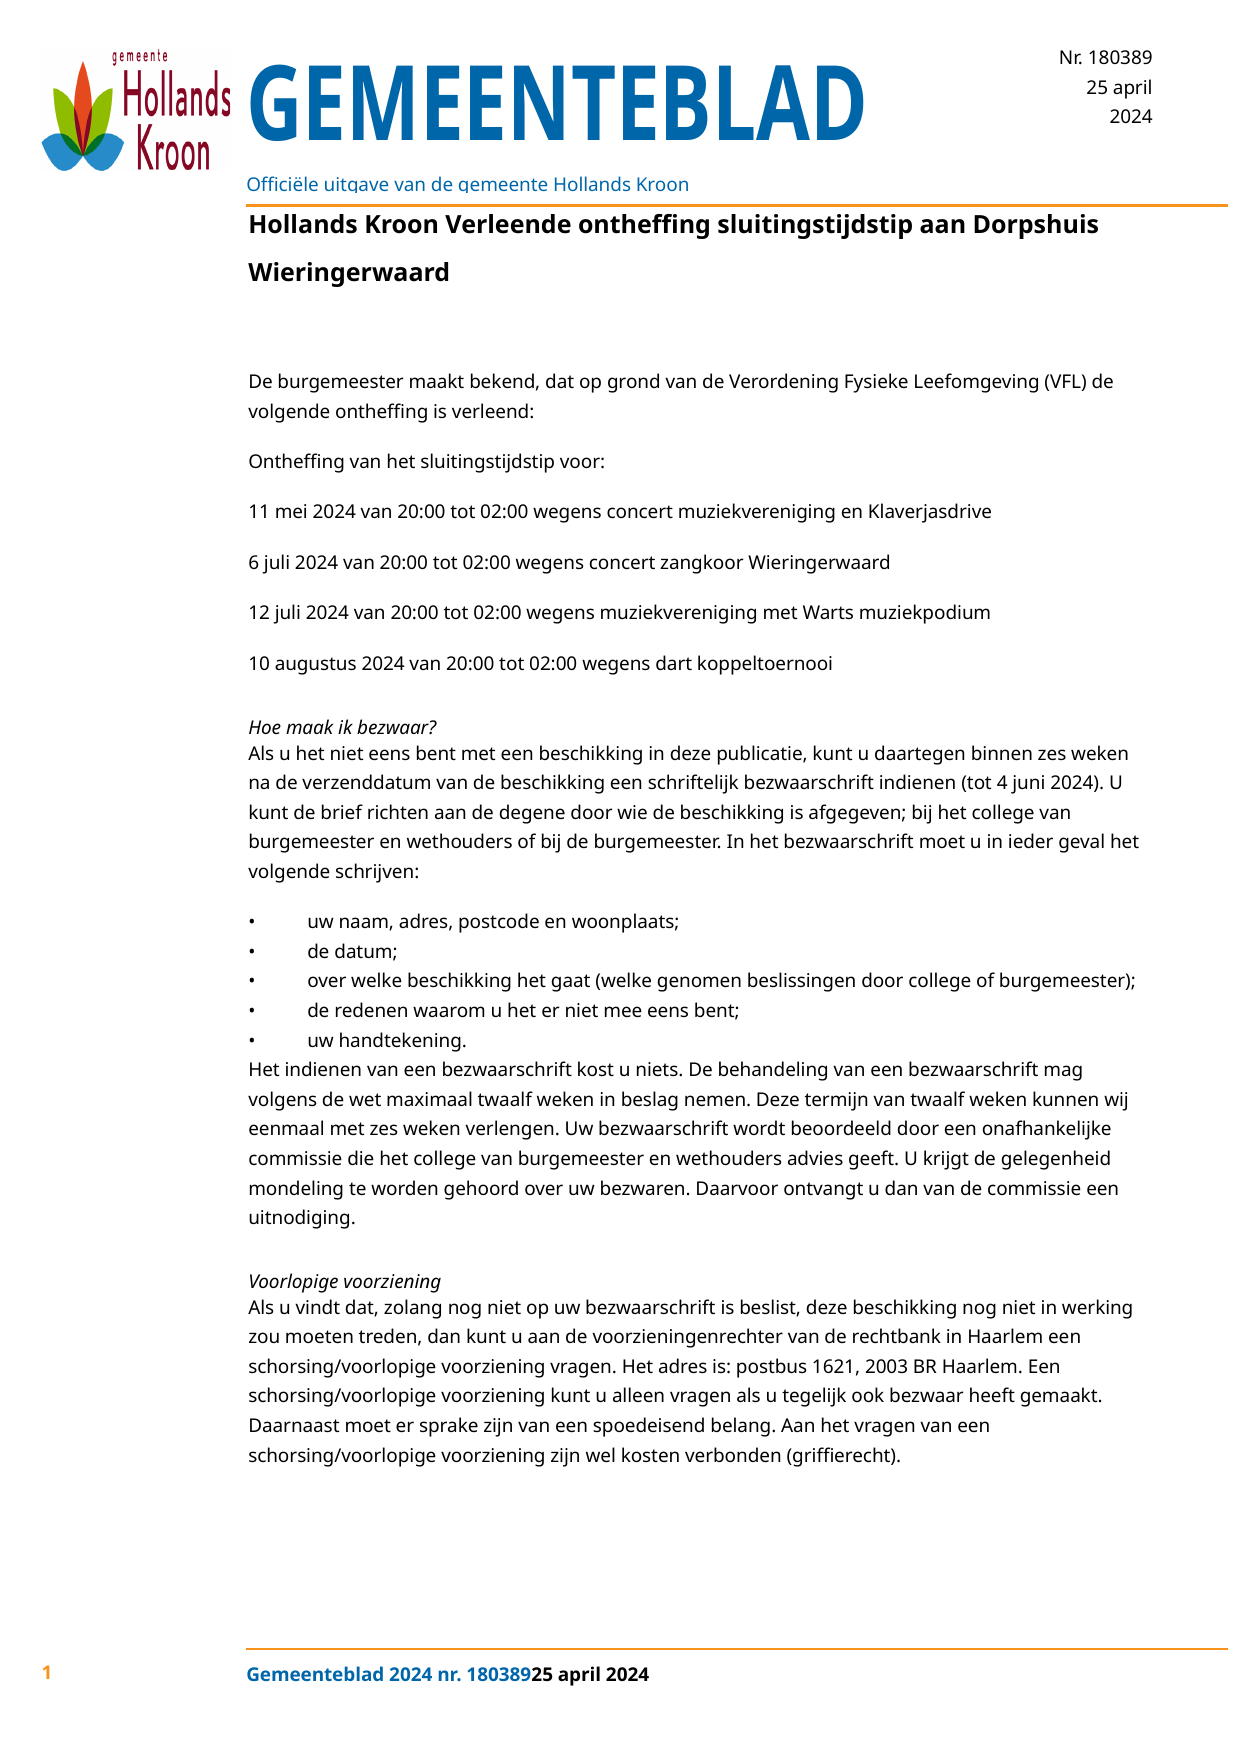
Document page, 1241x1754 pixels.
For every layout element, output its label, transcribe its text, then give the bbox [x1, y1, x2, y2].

text Het indienen van een bezwaarschrift kost u niets. De behandeling van een bezwaarschrift mag volgens de wet maximaal twaalf weken in beslag nemen. Deze termijn van twaalf weken kunnen wij eenmaal met zes weken verlengen. Uw bezwaarschrift wordt beoordeeld door een onafhankelijke commissie die het college van burgemeester en wethouders advies geeft. U krijgt de gelegenheid mondeling te worden gehoord over uw bezwaren. Daarvoor ontvangt u dan van de commissie een uitnodiging. [248, 1056, 1152, 1230]
picture [41, 47, 231, 172]
list de redenen waarom u het er niet mee eens bent; [248, 997, 1152, 1023]
text Voorlopige voorziening [248, 1268, 1152, 1294]
list uw handtekening. [248, 1027, 1152, 1052]
text De burgemeester maakt bekend, dat op grond van de Verordening Fysieke Leefomgeving (VFL) de volgende ontheffing is verleend: [248, 368, 1152, 424]
text 11 mei 2024 van 20:00 tot 02:00 wegens concert muziekvereniging en Klaverjasdrive [248, 499, 1152, 524]
text 6 juli 2024 van 20:00 tot 02:00 wegens concert zangkoor Wieringerwaard [248, 549, 1152, 575]
list over welke beschikking het gaat (welke genomen beslissingen door college of burgemeester); [248, 968, 1152, 993]
text 12 juli 2024 van 20:00 tot 02:00 wegens muziekvereniging met Warts muziekpodium [248, 599, 1152, 625]
list de datum; [248, 938, 1152, 964]
text Hoe maak ik bezwaar? [248, 714, 1152, 740]
text 10 augustus 2024 van 20:00 tot 02:00 wegens dart koppeltoernooi [248, 650, 1152, 676]
text Als u vindt dat, zolang nog niet op uw bezwaarschrift is beslist, deze beschikking nog niet in werking zou moeten treden, dan kunt u aan de voorzieningenrechter van de rechtbank in Haarlem een schorsing/voorlopige voorziening vragen. Het adres is: postbus 1621, 2003 BR Haarlem. Een schorsing/voorlopige voorziening kunt u alleen vragen als u tegelijk ook bezwaar heeft gemaakt. Daarnaast moet er sprake zijn van een spoedeisend belang. Aan het vragen van een schorsing/voorlopige voorziening zijn wel kosten verbonden (griffierecht). [248, 1294, 1152, 1468]
list uw naam, adres, postcode en woonplaats; [248, 908, 1152, 934]
text Hollands Kroon Verleende ontheffing sluitingstijdstip aan Dorpshuis Wieringerwaard [248, 207, 1152, 288]
text Als u het niet eens bent met een beschikking in deze publicatie, kunt u daartegen binnen zes weken na de verzenddatum van de beschikking een schriftelijk bezwaarschrift indienen (tot 4 juni 2024). U kunt de brief richten aan de degene door wie de beschikking is afgegeven; bij het college van burgemeester en wethouders of bij de burgemeester. In het bezwaarschrift moet u in ieder geval het volgende schrijven: [248, 740, 1152, 884]
text Ontheffing van het sluitingstijdstip voor: [248, 448, 1152, 474]
